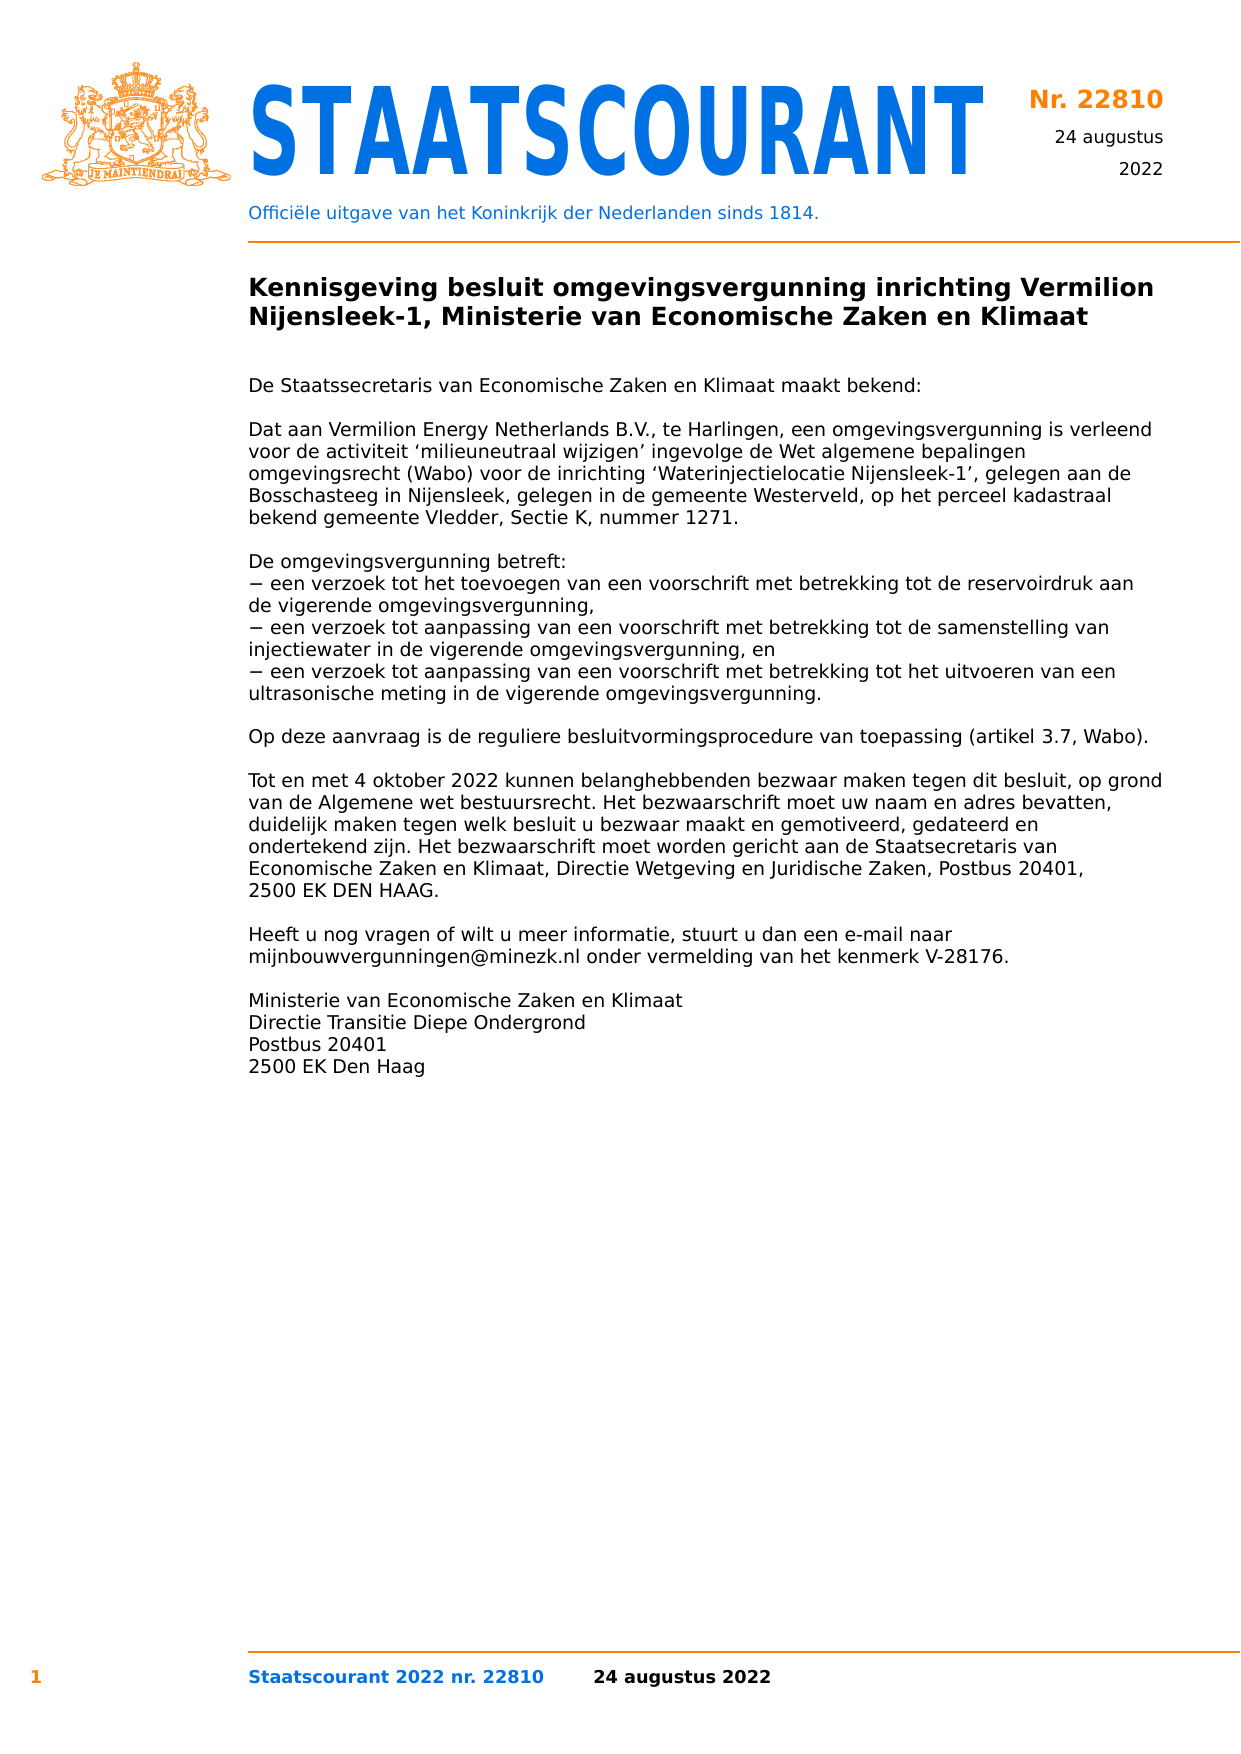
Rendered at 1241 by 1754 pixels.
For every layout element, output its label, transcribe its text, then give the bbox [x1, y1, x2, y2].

text 2500 EK Den Haag [248, 1056, 1163, 1078]
table_cell Officiële uitgave van het Koninkrijk der Nederlanden sinds 1814. [248, 203, 1240, 241]
table_header STAATSCOURANT [248, 62, 998, 203]
text Heeft u nog vragen of wilt u meer informatie, stuurt u dan een e-mail naar mijnbouwvergunningen@minezk.nl onder vermelding van het kenmerk V-28176. [248, 924, 1163, 968]
text Postbus 20401 [248, 1034, 1163, 1056]
picture [41, 62, 231, 186]
text Directie Transitie Diepe Ondergrond [248, 1012, 1163, 1034]
text − een verzoek tot het toevoegen van een voorschrift met betrekking tot de reservoirdruk aan de vigerende omgevingsvergunning, [248, 573, 1163, 617]
table_cell 24 augustus [998, 121, 1240, 153]
text De omgevingsvergunning betreft: [248, 551, 1163, 573]
text Dat aan Vermilion Energy Netherlands B.V., te Harlingen, een omgevingsvergunning is verleend voor de activiteit ‘milieuneutraal wijzigen’ ingevolge de Wet algemene bepalingen omgevingsrecht (Wabo) voor de inrichting ‘Waterinjectielocatie Nijensleek-1’, gelegen aan de Bosschasteeg in Nijensleek, gelegen in de gemeente Westerveld, op het perceel kadastraal bekend gemeente Vledder, Sectie K, nummer 1271. [248, 419, 1163, 529]
text De Staatssecretaris van Economische Zaken en Klimaat maakt bekend: [248, 375, 1163, 397]
table_header Nr. 22810 [998, 62, 1240, 121]
text Tot en met 4 oktober 2022 kunnen belanghebbenden bezwaar maken tegen dit besluit, op grond van de Algemene wet bestuursrecht. Het bezwaarschrift moet uw naam en adres bevatten, duidelijk maken tegen welk besluit u bezwaar maakt en gemotiveerd, gedateerd en ondertekend zijn. Het bezwaarschrift moet worden gericht aan de Staatsecretaris van Economische Zaken en Klimaat, Directie Wetgeving en Juridische Zaken, Postbus 20401, 2500 EK DEN HAAG. [248, 770, 1163, 902]
text − een verzoek tot aanpassing van een voorschrift met betrekking tot het uitvoeren van een ultrasonische meting in de vigerende omgevingsvergunning. [248, 661, 1163, 704]
text − een verzoek tot aanpassing van een voorschrift met betrekking tot de samenstelling van injectiewater in de vigerende omgevingsvergunning, en [248, 617, 1163, 661]
subtitle Kennisgeving besluit omgevingsvergunning inrichting Vermilion Nijensleek-1, Ministerie van Economische Zaken en Klimaat [248, 273, 1163, 331]
table_cell 2022 [998, 153, 1240, 203]
table_header [25, 62, 248, 241]
text Op deze aanvraag is de reguliere besluitvormingsprocedure van toepassing (artikel 3.7, Wabo). [248, 726, 1163, 748]
text Ministerie van Economische Zaken en Klimaat [248, 990, 1163, 1012]
